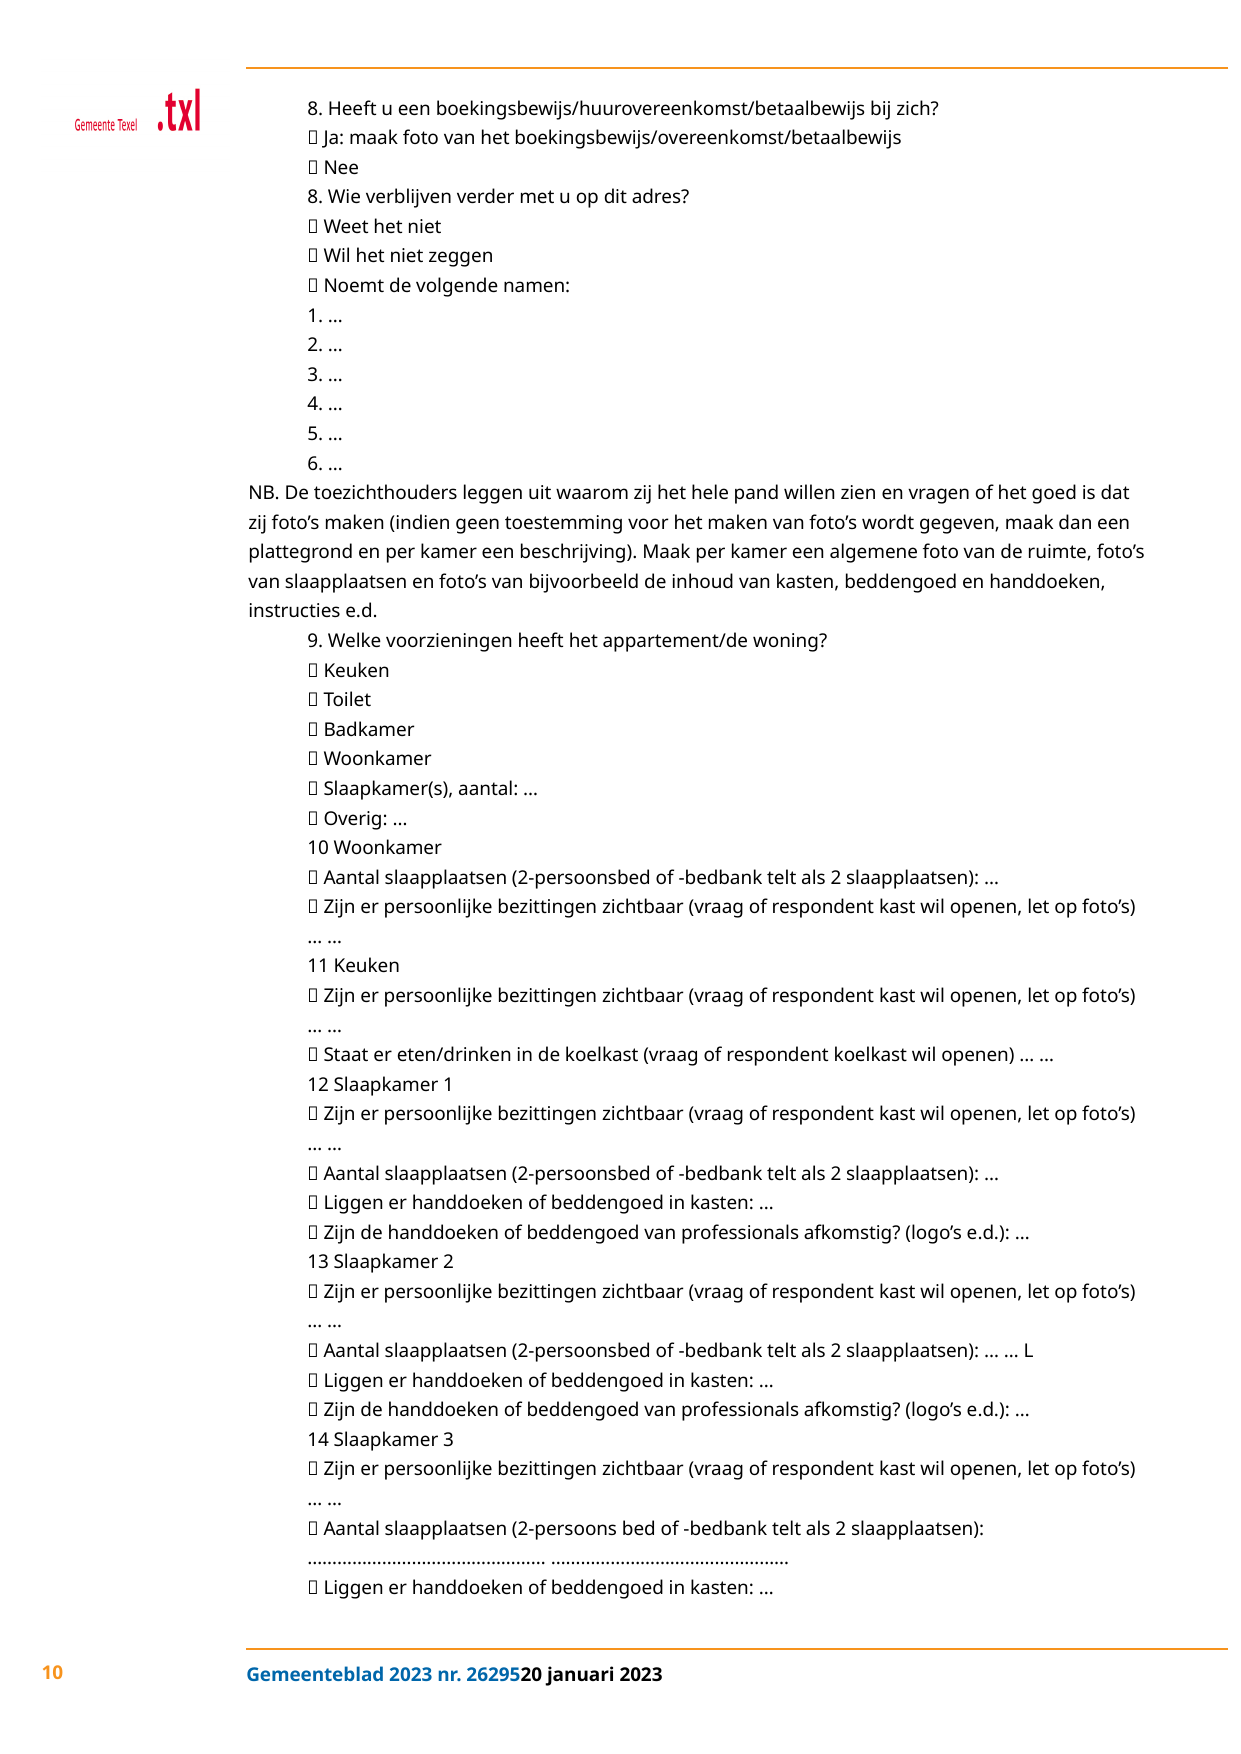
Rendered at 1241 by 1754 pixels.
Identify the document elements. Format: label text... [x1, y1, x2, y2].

list  Aantal slaapplaatsen (2-persoonsbed of -bedbank telt als 2 slaapplaatsen): … [248, 1160, 1152, 1186]
list 1. … [248, 302, 1152, 328]
list  Keuken [248, 657, 1152, 683]
list  Zijn er persoonlijke bezittingen zichtbaar (vraag of respondent kast wil openen, let op foto’s) … … [248, 1278, 1152, 1333]
list 11 Keuken [248, 953, 1152, 978]
list  Wil het niet zeggen [248, 243, 1152, 268]
list  Weet het niet [248, 213, 1152, 239]
list  Badkamer [248, 716, 1152, 742]
list  Zijn er persoonlijke bezittingen zichtbaar (vraag of respondent kast wil openen, let op foto’s) … … [248, 982, 1152, 1038]
list 6. … [248, 450, 1152, 476]
list  Woonkamer [248, 746, 1152, 771]
list  Liggen er handdoeken of beddengoed in kasten: … [248, 1189, 1152, 1215]
list  Overig: … [248, 805, 1152, 831]
list 4. … [248, 391, 1152, 416]
list 8. Wie verblijven verder met u op dit adres? [248, 183, 1152, 209]
list 13 Slaapkamer 2 [248, 1248, 1152, 1274]
list 8. Heeft u een boekingsbewijs/huurovereenkomst/betaalbewijs bij zich? [248, 95, 1152, 121]
list  Zijn de handdoeken of beddengoed van professionals afkomstig? (logo’s e.d.): … [248, 1396, 1152, 1422]
list 12 Slaapkamer 1 [248, 1071, 1152, 1097]
list  Zijn er persoonlijke bezittingen zichtbaar (vraag of respondent kast wil openen, let op foto’s) … … [248, 1101, 1152, 1156]
list  Zijn er persoonlijke bezittingen zichtbaar (vraag of respondent kast wil openen, let op foto’s) … … [248, 893, 1152, 949]
list 10 Woonkamer [248, 834, 1152, 860]
list 2. … [248, 331, 1152, 357]
list  Nee [248, 154, 1152, 180]
list  Noemt de volgende namen: [248, 272, 1152, 298]
list 3. … [248, 361, 1152, 387]
list  Liggen er handdoeken of beddengoed in kasten: … [248, 1574, 1152, 1600]
list  Zijn er persoonlijke bezittingen zichtbaar (vraag of respondent kast wil openen, let op foto’s) … … [248, 1456, 1152, 1511]
list  Zijn de handdoeken of beddengoed van professionals afkomstig? (logo’s e.d.): … [248, 1219, 1152, 1245]
list  Slaapkamer(s), aantal: … [248, 775, 1152, 801]
list 14 Slaapkamer 3 [248, 1426, 1152, 1452]
list  Aantal slaapplaatsen (2-persoons bed of -bedbank telt als 2 slaapplaatsen): ………………………………………… ………………………………………… [248, 1515, 1152, 1570]
text NB. De toezichthouders leggen uit waarom zij het hele pand willen zien en vragen of het goed is dat zij foto’s maken (indien geen toestemming voor het maken van foto’s wordt gegeven, maak dan een plattegrond en per kamer een beschrijving). Maak per kamer een algemene foto van de ruimte, foto’s van slaapplaatsen en foto’s van bijvoorbeeld de inhoud van kasten, beddengoed en handdoeken, instructies e.d. [248, 479, 1152, 623]
list  Liggen er handdoeken of beddengoed in kasten: … [248, 1367, 1152, 1393]
list 9. Welke voorzieningen heeft het appartement/de woning? [248, 627, 1152, 653]
list  Toilet [248, 686, 1152, 712]
picture [41, 47, 231, 172]
list  Staat er eten/drinken in de koelkast (vraag of respondent koelkast wil openen) … … [248, 1041, 1152, 1067]
list  Aantal slaapplaatsen (2-persoonsbed of -bedbank telt als 2 slaapplaatsen): … [248, 864, 1152, 890]
list  Aantal slaapplaatsen (2-persoonsbed of -bedbank telt als 2 slaapplaatsen): … … L [248, 1337, 1152, 1363]
list  Ja: maak foto van het boekingsbewijs/overeenkomst/betaalbewijs [248, 124, 1152, 150]
list 5. … [248, 420, 1152, 446]
